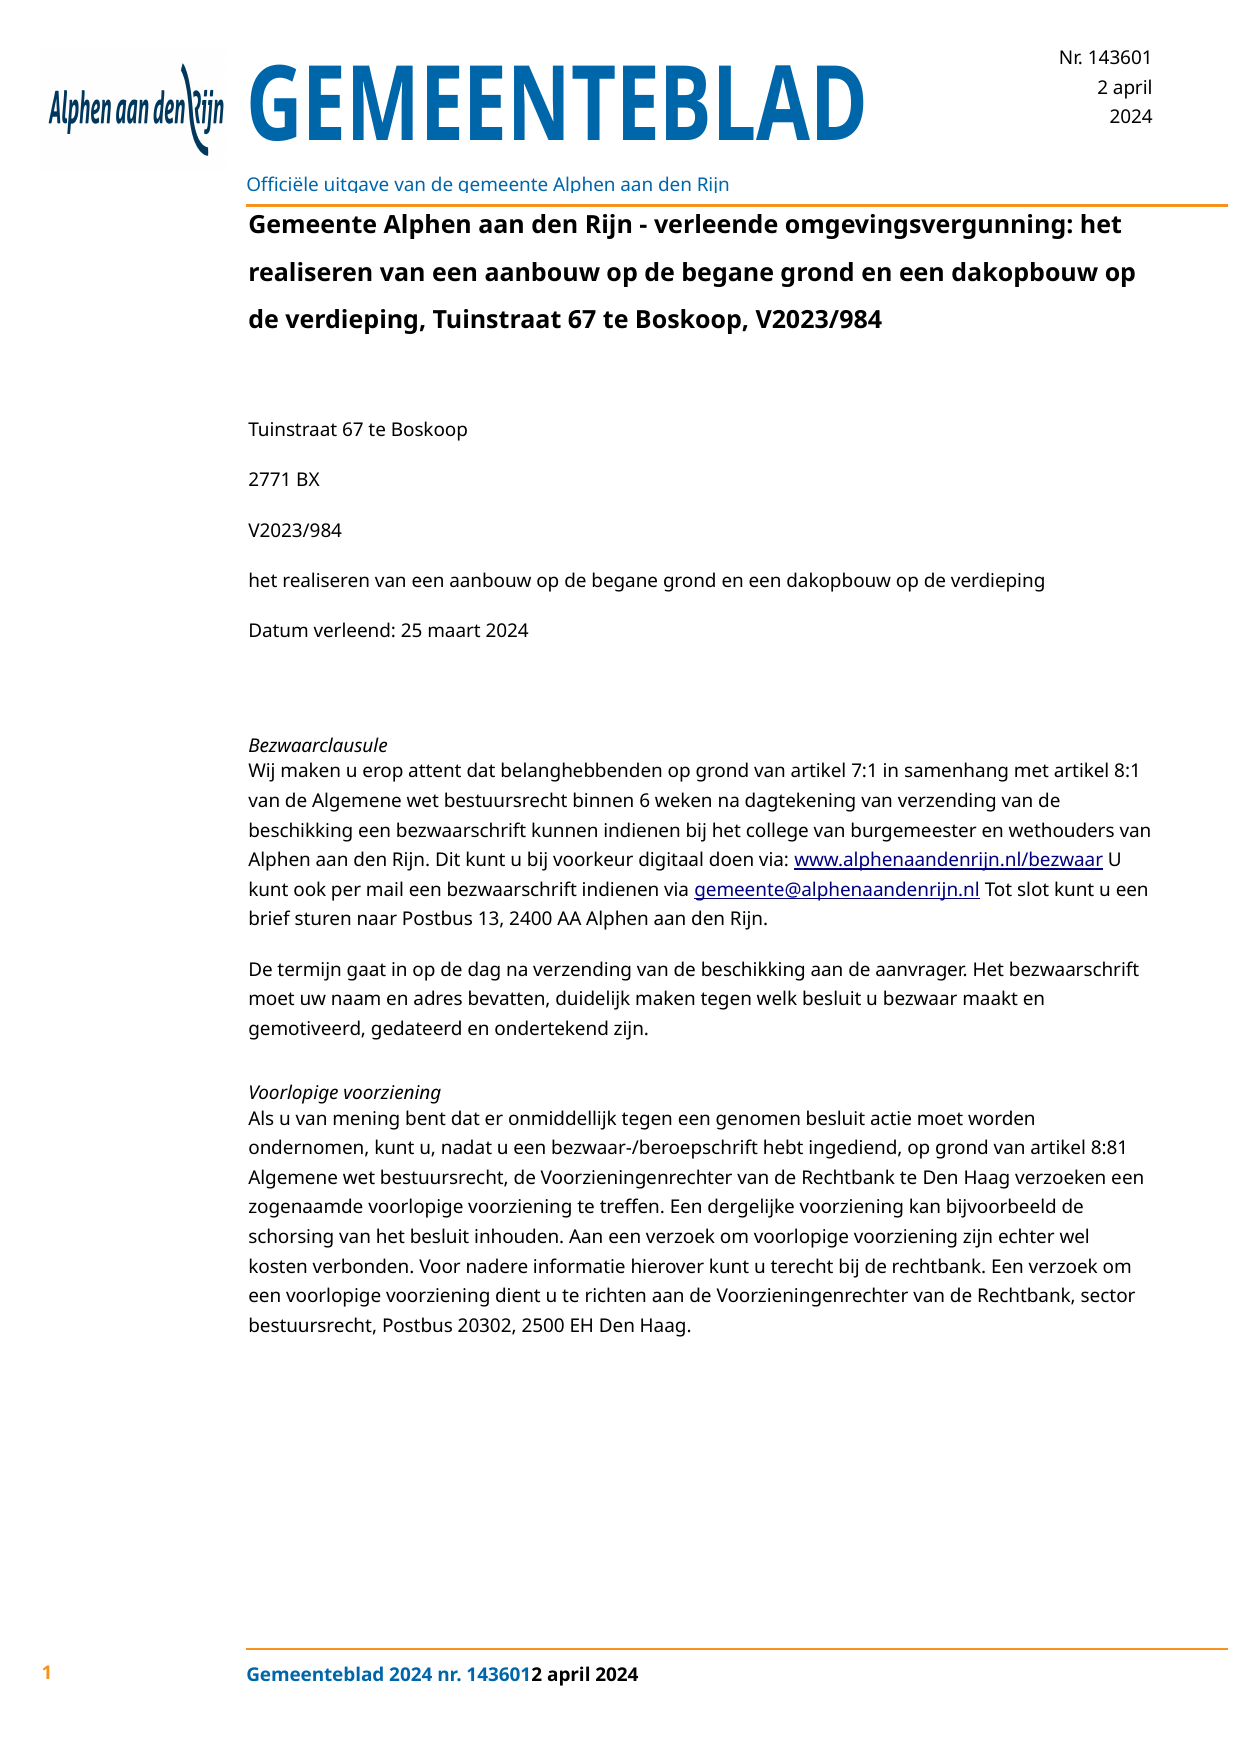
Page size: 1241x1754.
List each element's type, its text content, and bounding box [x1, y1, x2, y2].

text Wij maken u erop attent dat belanghebbenden op grond van artikel 7:1 in samenhang met artikel 8:1 van de Algemene wet bestuursrecht binnen 6 weken na dagtekening van verzending van de beschikking een bezwaarschrift kunnen indienen bij het college van burgemeester en wethouders van Alphen aan den Rijn. Dit kunt u bij voorkeur digitaal doen via: www.alphenaandenrijn.nl/bezwaar U kunt ook per mail een bezwaarschrift indienen via gemeente@alphenaandenrijn.nl Tot slot kunt u een brief sturen naar Postbus 13, 2400 AA Alphen aan den Rijn. [248, 758, 1152, 931]
text V2023/984 [248, 517, 1152, 542]
text het realiseren van een aanbouw op de begane grond en een dakopbouw op de verdieping [248, 567, 1152, 593]
text Gemeente Alphen aan den Rijn - verleende omgevingsvergunning: het realiseren van een aanbouw op de begane grond en een dakopbouw op de verdieping, Tuinstraat 67 te Boskoop, V2023/984 [248, 207, 1152, 336]
text Tuinstraat 67 te Boskoop [248, 416, 1152, 442]
text De termijn gaat in op de dag na verzending van de beschikking aan de aanvrager. Het bezwaarschrift moet uw naam en adres bevatten, duidelijk maken tegen welk besluit u bezwaar maakt en gemotiveerd, gedateerd en ondertekend zijn. [248, 956, 1152, 1041]
text Bezwaarclausule [248, 732, 1152, 758]
text Voorlopige voorziening [248, 1079, 1152, 1105]
picture [41, 47, 231, 172]
text Datum verleend: 25 maart 2024 [248, 618, 1152, 643]
text 2771 BX [248, 466, 1152, 492]
text Als u van mening bent dat er onmiddellijk tegen een genomen besluit actie moet worden ondernomen, kunt u, nadat u een bezwaar-/beroepschrift hebt ingediend, op grond van artikel 8:81 Algemene wet bestuursrecht, de Voorzieningenrechter van de Rechtbank te Den Haag verzoeken een zogenaamde voorlopige voorziening te treffen. Een dergelijke voorziening kan bijvoorbeeld de schorsing van het besluit inhouden. Aan een verzoek om voorlopige voorziening zijn echter wel kosten verbonden. Voor nadere informatie hierover kunt u terecht bij de rechtbank. Een verzoek om een voorlopige voorziening dient u te richten aan de Voorzieningenrechter van de Rechtbank, sector bestuursrecht, Postbus 20302, 2500 EH Den Haag. [248, 1105, 1152, 1338]
